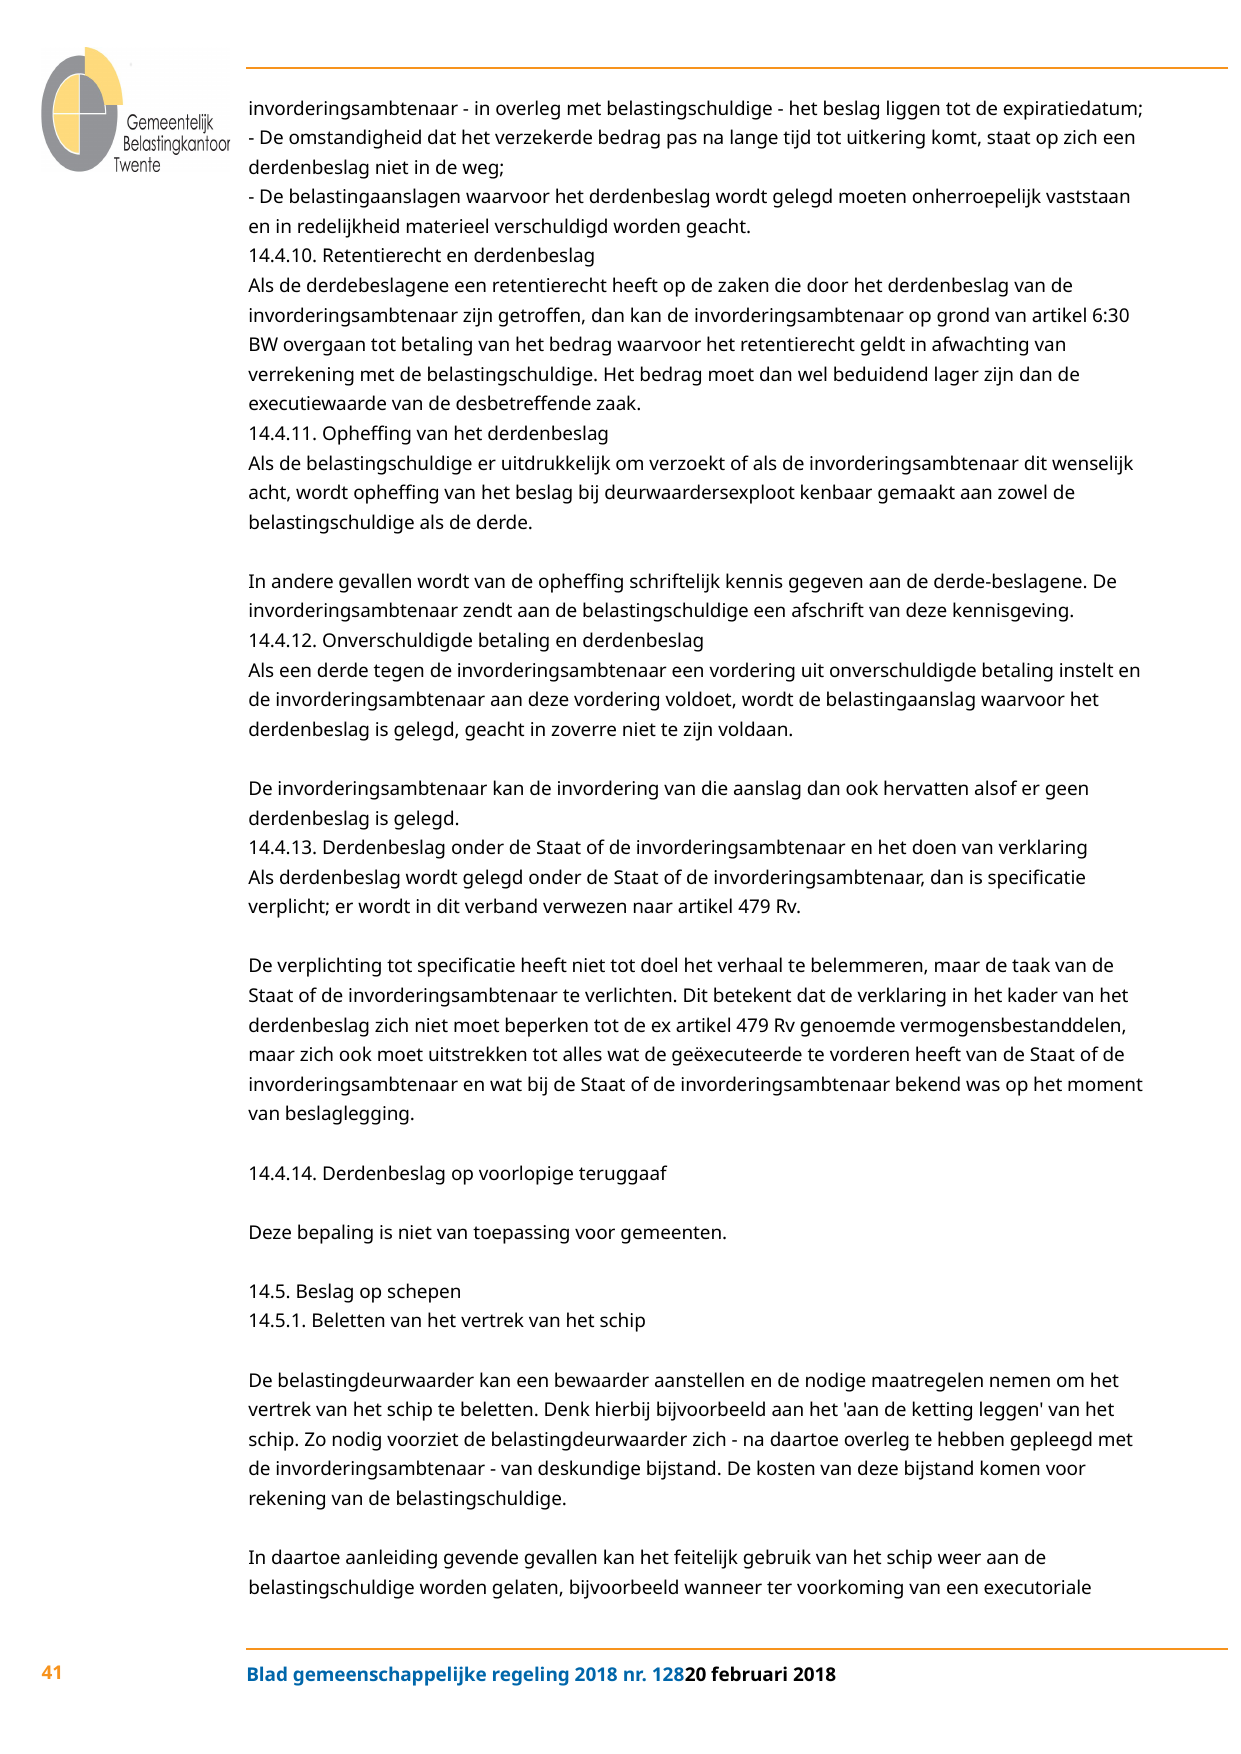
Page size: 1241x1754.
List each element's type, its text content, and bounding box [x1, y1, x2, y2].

text In andere gevallen wordt van de opheffing schriftelijk kennis gegeven aan de derde-beslagene. De invorderingsambtenaar zendt aan de belastingschuldige een afschrift van deze kennisgeving. [248, 568, 1152, 623]
text - De belastingaanslagen waarvoor het derdenbeslag wordt gelegd moeten onherroepelijk vaststaan en in redelijkheid materieel verschuldigd worden geacht. [248, 183, 1152, 239]
text 14.4.12. Onverschuldigde betaling en derdenbeslag [248, 627, 1152, 653]
text - De omstandigheid dat het verzekerde bedrag pas na lange tijd tot uitkering komt, staat op zich een derdenbeslag niet in de weg; [248, 124, 1152, 180]
text De invorderingsambtenaar kan de invordering van die aanslag dan ook hervatten alsof er geen derdenbeslag is gelegd. [248, 775, 1152, 831]
text 14.4.13. Derdenbeslag onder de Staat of de invorderingsambtenaar en het doen van verklaring [248, 834, 1152, 860]
text 14.4.10. Retentierecht en derdenbeslag [248, 243, 1152, 268]
text 14.5.1. Beletten van het vertrek van het schip [248, 1308, 1152, 1333]
text 14.5. Beslag op schepen [248, 1278, 1152, 1304]
text Als de belastingschuldige er uitdrukkelijk om verzoekt of als de invorderingsambtenaar dit wenselijk acht, wordt opheffing van het beslag bij deurwaardersexploot kenbaar gemaakt aan zowel de belastingschuldige als de derde. [248, 450, 1152, 535]
text De verplichting tot specificatie heeft niet tot doel het verhaal te belemmeren, maar de taak van de Staat of de invorderingsambtenaar te verlichten. Dit betekent dat de verklaring in het kader van het derdenbeslag zich niet moet beperken tot de ex artikel 479 Rv genoemde vermogensbestanddelen, maar zich ook moet uitstrekken tot alles wat de geëxecuteerde te vorderen heeft van de Staat of de invorderingsambtenaar en wat bij de Staat of de invorderingsambtenaar bekend was op het moment van beslaglegging. [248, 953, 1152, 1126]
text Als derdenbeslag wordt gelegd onder de Staat of de invorderingsambtenaar, dan is specificatie verplicht; er wordt in dit verband verwezen naar artikel 479 Rv. [248, 864, 1152, 919]
text invorderingsambtenaar - in overleg met belastingschuldige - het beslag liggen tot de expiratiedatum; [248, 95, 1152, 121]
text 14.4.11. Opheffing van het derdenbeslag [248, 420, 1152, 446]
text Als een derde tegen de invorderingsambtenaar een vordering uit onverschuldigde betaling instelt en de invorderingsambtenaar aan deze vordering voldoet, wordt de belastingaanslag waarvoor het derdenbeslag is gelegd, geacht in zoverre niet te zijn voldaan. [248, 657, 1152, 742]
text Als de derdebeslagene een retentierecht heeft op de zaken die door het derdenbeslag van de invorderingsambtenaar zijn getroffen, dan kan de invorderingsambtenaar op grond van artikel 6:30 BW overgaan tot betaling van het bedrag waarvoor het retentierecht geldt in afwachting van verrekening met de belastingschuldige. Het bedrag moet dan wel beduidend lager zijn dan de executiewaarde van de desbetreffende zaak. [248, 272, 1152, 416]
picture [41, 47, 231, 172]
text 14.4.14. Derdenbeslag op voorlopige teruggaaf [248, 1160, 1152, 1186]
text In daartoe aanleiding gevende gevallen kan het feitelijk gebruik van het schip weer aan de belastingschuldige worden gelaten, bijvoorbeeld wanneer ter voorkoming van een executoriale [248, 1544, 1152, 1600]
text De belastingdeurwaarder kan een bewaarder aanstellen en de nodige maatregelen nemen om het vertrek van het schip te beletten. Denk hierbij bijvoorbeeld aan het 'aan de ketting leggen' van het schip. Zo nodig voorziet de belastingdeurwaarder zich - na daartoe overleg te hebben gepleegd met de invorderingsambtenaar - van deskundige bijstand. De kosten van deze bijstand komen voor rekening van de belastingschuldige. [248, 1367, 1152, 1511]
text Deze bepaling is niet van toepassing voor gemeenten. [248, 1219, 1152, 1245]
